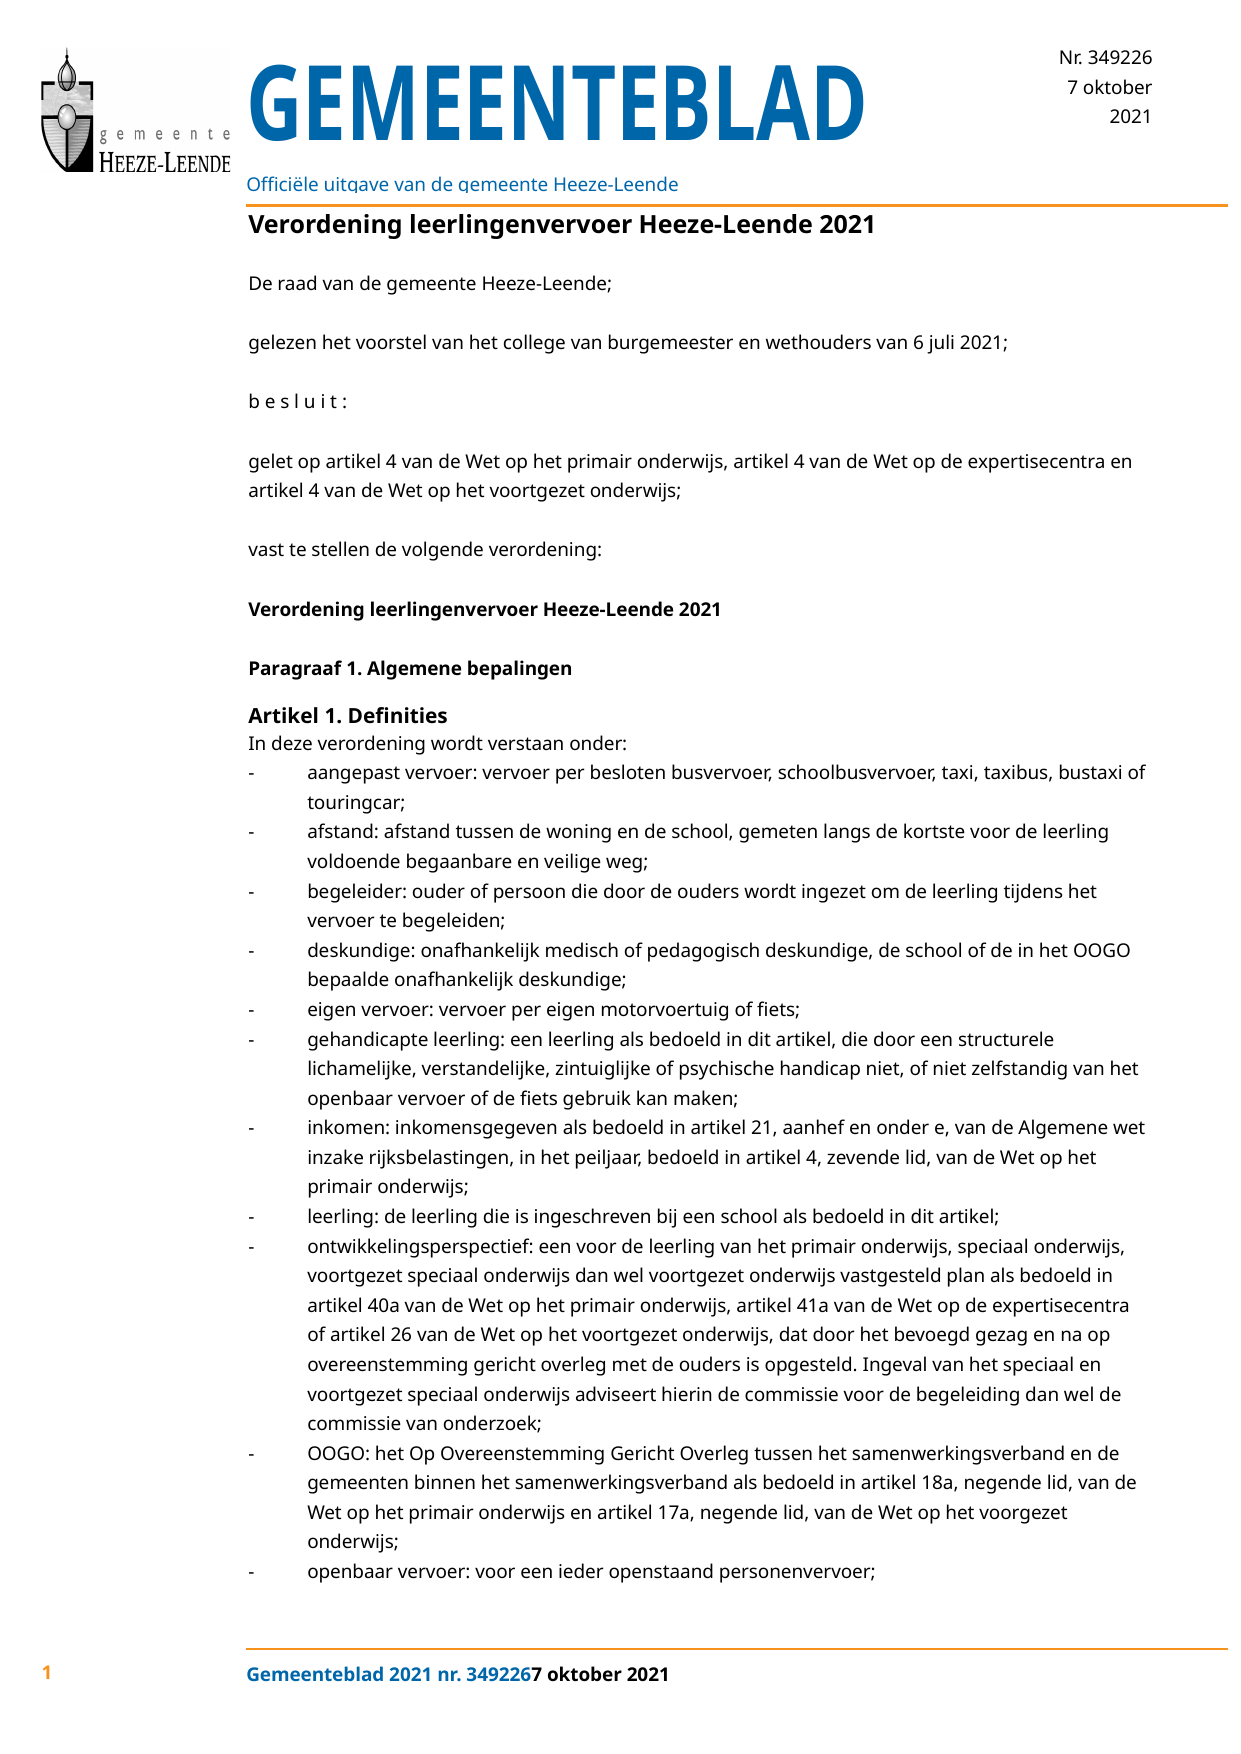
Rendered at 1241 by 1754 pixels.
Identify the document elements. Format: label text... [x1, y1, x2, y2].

list inkomen: inkomensgegeven als bedoeld in artikel 21, aanhef en onder e, van de Algemene wet inzake rijksbelastingen, in het peiljaar, bedoeld in artikel 4, zevende lid, van de Wet op het primair onderwijs; [248, 1114, 1152, 1199]
text gelet op artikel 4 van de Wet op het primair onderwijs, artikel 4 van de Wet op de expertisecentra en artikel 4 van de Wet op het voortgezet onderwijs; [248, 448, 1152, 503]
text Verordening leerlingenvervoer Heeze-Leende 2021 [248, 596, 1152, 621]
text Paragraaf 1. Algemene bepalingen [248, 655, 1152, 681]
text Artikel 1. Definities [248, 701, 1152, 730]
text Verordening leerlingenvervoer Heeze-Leende 2021 [248, 207, 1152, 241]
list openbaar vervoer: voor een ieder openstaand personenvervoer; [248, 1558, 1152, 1584]
list afstand: afstand tussen de woning en de school, gemeten langs de kortste voor de leerling voldoende begaanbare en veilige weg; [248, 819, 1152, 874]
list begeleider: ouder of persoon die door de ouders wordt ingezet om de leerling tijdens het vervoer te begeleiden; [248, 878, 1152, 933]
list eigen vervoer: vervoer per eigen motorvoertuig of fiets; [248, 996, 1152, 1022]
text gelezen het voorstel van het college van burgemeester en wethouders van 6 juli 2021; [248, 329, 1152, 355]
list leerling: de leerling die is ingeschreven bij een school als bedoeld in dit artikel; [248, 1203, 1152, 1229]
picture [41, 47, 231, 172]
list gehandicapte leerling: een leerling als bedoeld in dit artikel, die door een structurele lichamelijke, verstandelijke, zintuiglijke of psychische handicap niet, of niet zelfstandig van het openbaar vervoer of de fiets gebruik kan maken; [248, 1026, 1152, 1111]
text In deze verordening wordt verstaan onder: [248, 730, 1152, 756]
list deskundige: onafhankelijk medisch of pedagogisch deskundige, de school of de in het OOGO bepaalde onafhankelijk deskundige; [248, 937, 1152, 992]
list ontwikkelingsperspectief: een voor de leerling van het primair onderwijs, speciaal onderwijs, voortgezet speciaal onderwijs dan wel voortgezet onderwijs vastgesteld plan als bedoeld in artikel 40a van de Wet op het primair onderwijs, artikel 41a van de Wet op de expertisecentra of artikel 26 van de Wet op het voortgezet onderwijs, dat door het bevoegd gezag en na op overeenstemming gericht overleg met de ouders is opgesteld. Ingeval van het speciaal en voortgezet speciaal onderwijs adviseert hierin de commissie voor de begeleiding dan wel de commissie van onderzoek; [248, 1233, 1152, 1436]
text De raad van de gemeente Heeze-Leende; [248, 270, 1152, 296]
text b e s l u i t : [248, 389, 1152, 414]
text vast te stellen de volgende verordening: [248, 537, 1152, 562]
list OOGO: het Op Overeenstemming Gericht Overleg tussen het samenwerkingsverband en de gemeenten binnen het samenwerkingsverband als bedoeld in artikel 18a, negende lid, van de Wet op het primair onderwijs en artikel 17a, negende lid, van de Wet op het voorgezet onderwijs; [248, 1440, 1152, 1554]
list aangepast vervoer: vervoer per besloten busvervoer, schoolbusvervoer, taxi, taxibus, bustaxi of touringcar; [248, 759, 1152, 815]
